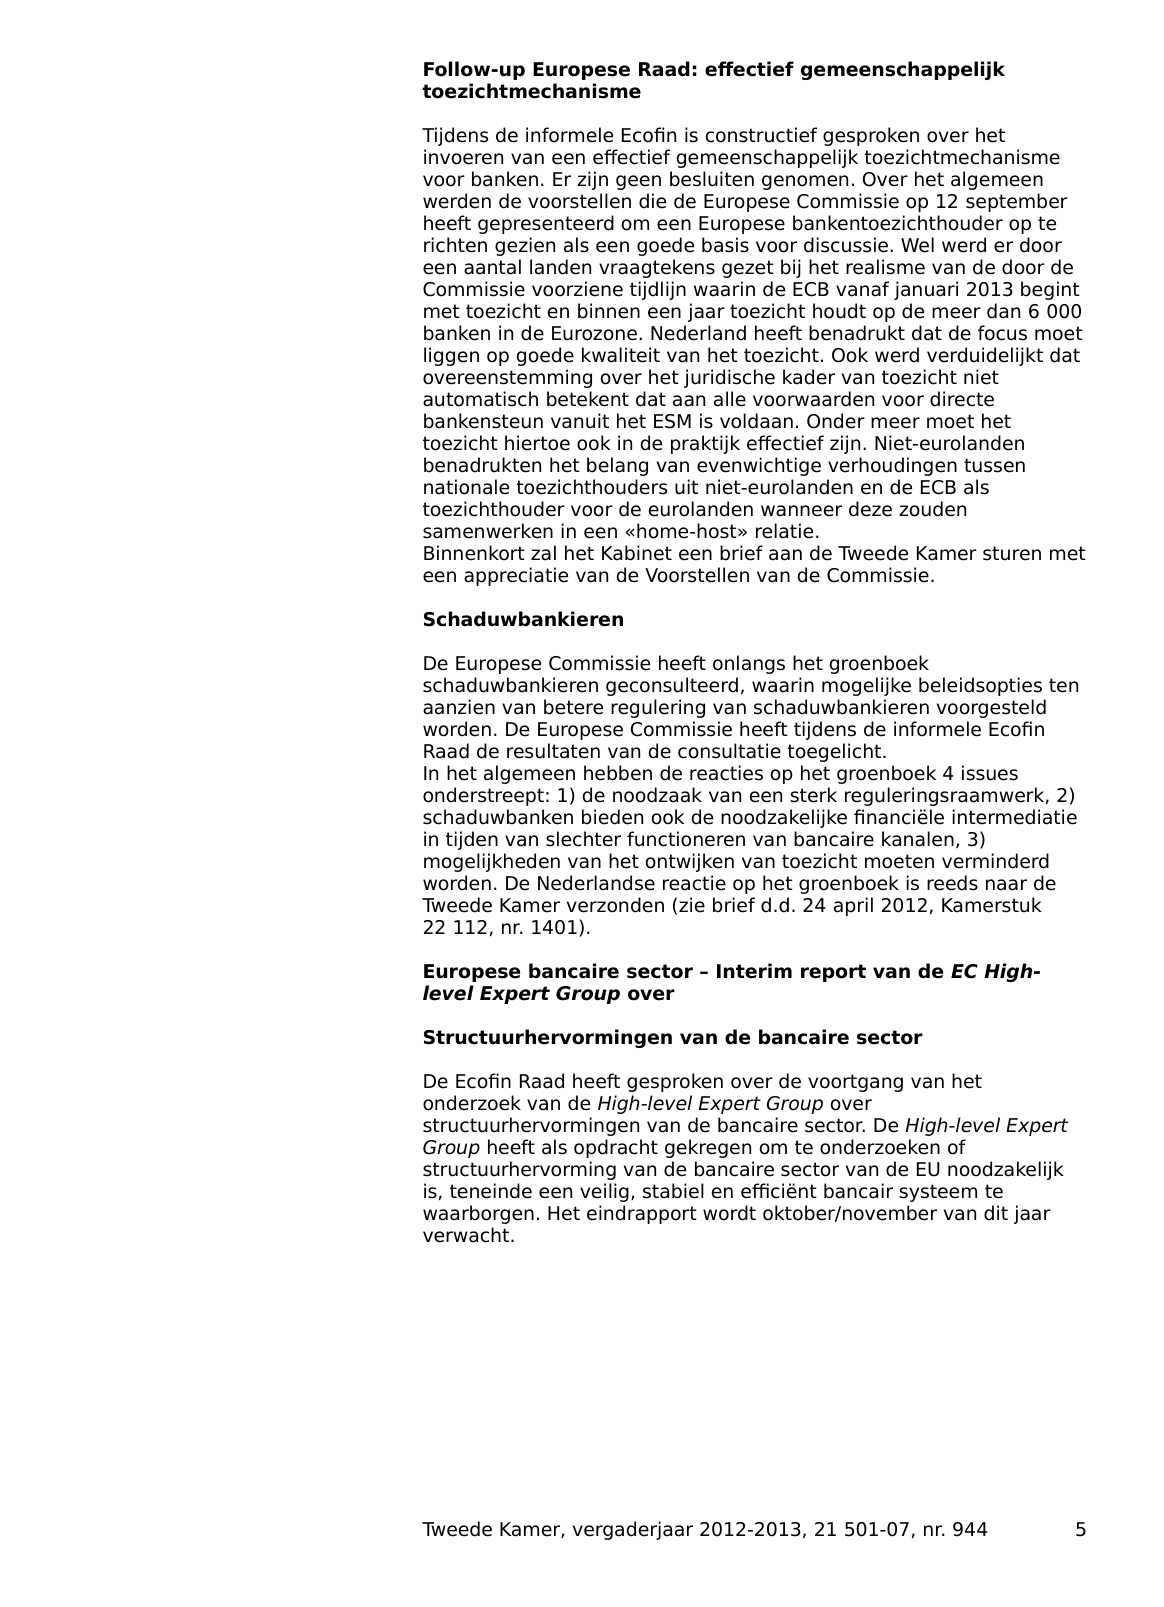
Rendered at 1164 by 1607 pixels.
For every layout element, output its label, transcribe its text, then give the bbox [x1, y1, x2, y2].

text De Europese Commissie heeft onlangs het groenboek schaduwbankieren geconsulteerd, waarin mogelijke beleidsopties ten aanzien van betere regulering van schaduwbankieren voorgesteld worden. De Europese Commissie heeft tijdens de informele Ecofin Raad de resultaten van de consultatie toegelicht. [422, 653, 1087, 763]
text De Ecofin Raad heeft gesproken over de voortgang van het onderzoek van de High-level Expert Group over structuurhervormingen van de bancaire sector. De High-level Expert Group heeft als opdracht gekregen om te onderzoeken of structuurhervorming van de bancaire sector van de EU noodzakelijk is, teneinde een veilig, stabiel en efficiënt bancair systeem te waarborgen. Het eindrapport wordt oktober/november van dit jaar verwacht. [422, 1071, 1087, 1247]
text Binnenkort zal het Kabinet een brief aan de Tweede Kamer sturen met een appreciatie van de Voorstellen van de Commissie. [422, 543, 1087, 587]
subtitle Europese bancaire sector – Interim report van de EC High-level Expert Group over [422, 961, 1087, 1005]
text Tijdens de informele Ecofin is constructief gesproken over het invoeren van een effectief gemeenschappelijk toezichtmechanisme voor banken. Er zijn geen besluiten genomen. Over het algemeen werden de voorstellen die de Europese Commissie op 12 september heeft gepresenteerd om een Europese bankentoezichthouder op te richten gezien als een goede basis voor discussie. Wel werd er door een aantal landen vraagtekens gezet bij het realisme van de door de Commissie voorziene tijdlijn waarin de ECB vanaf januari 2013 begint met toezicht en binnen een jaar toezicht houdt op de meer dan 6 000 banken in de Eurozone. Nederland heeft benadrukt dat de focus moet liggen op goede kwaliteit van het toezicht. Ook werd verduidelijkt dat overeenstemming over het juridische kader van toezicht niet automatisch betekent dat aan alle voorwaarden voor directe bankensteun vanuit het ESM is voldaan. Onder meer moet het toezicht hiertoe ook in de praktijk effectief zijn. Niet-eurolanden benadrukten het belang van evenwichtige verhoudingen tussen nationale toezichthouders uit niet-eurolanden en de ECB als toezichthouder voor de eurolanden wanneer deze zouden samenwerken in een «home-host» relatie. [422, 125, 1087, 543]
subtitle Structuurhervormingen van de bancaire sector [422, 1027, 1087, 1049]
subtitle Schaduwbankieren [422, 609, 1087, 631]
text In het algemeen hebben de reacties op het groenboek 4 issues onderstreept: 1) de noodzaak van een sterk reguleringsraamwerk, 2) schaduwbanken bieden ook de noodzakelijke financiële intermediatie in tijden van slechter functioneren van bancaire kanalen, 3) mogelijkheden van het ontwijken van toezicht moeten verminderd worden. De Nederlandse reactie op het groenboek is reeds naar de Tweede Kamer verzonden (zie brief d.d. 24 april 2012, Kamerstuk 22 112, nr. 1401). [422, 763, 1087, 939]
subtitle Follow-up Europese Raad: effectief gemeenschappelijk toezichtmechanisme [422, 59, 1087, 103]
